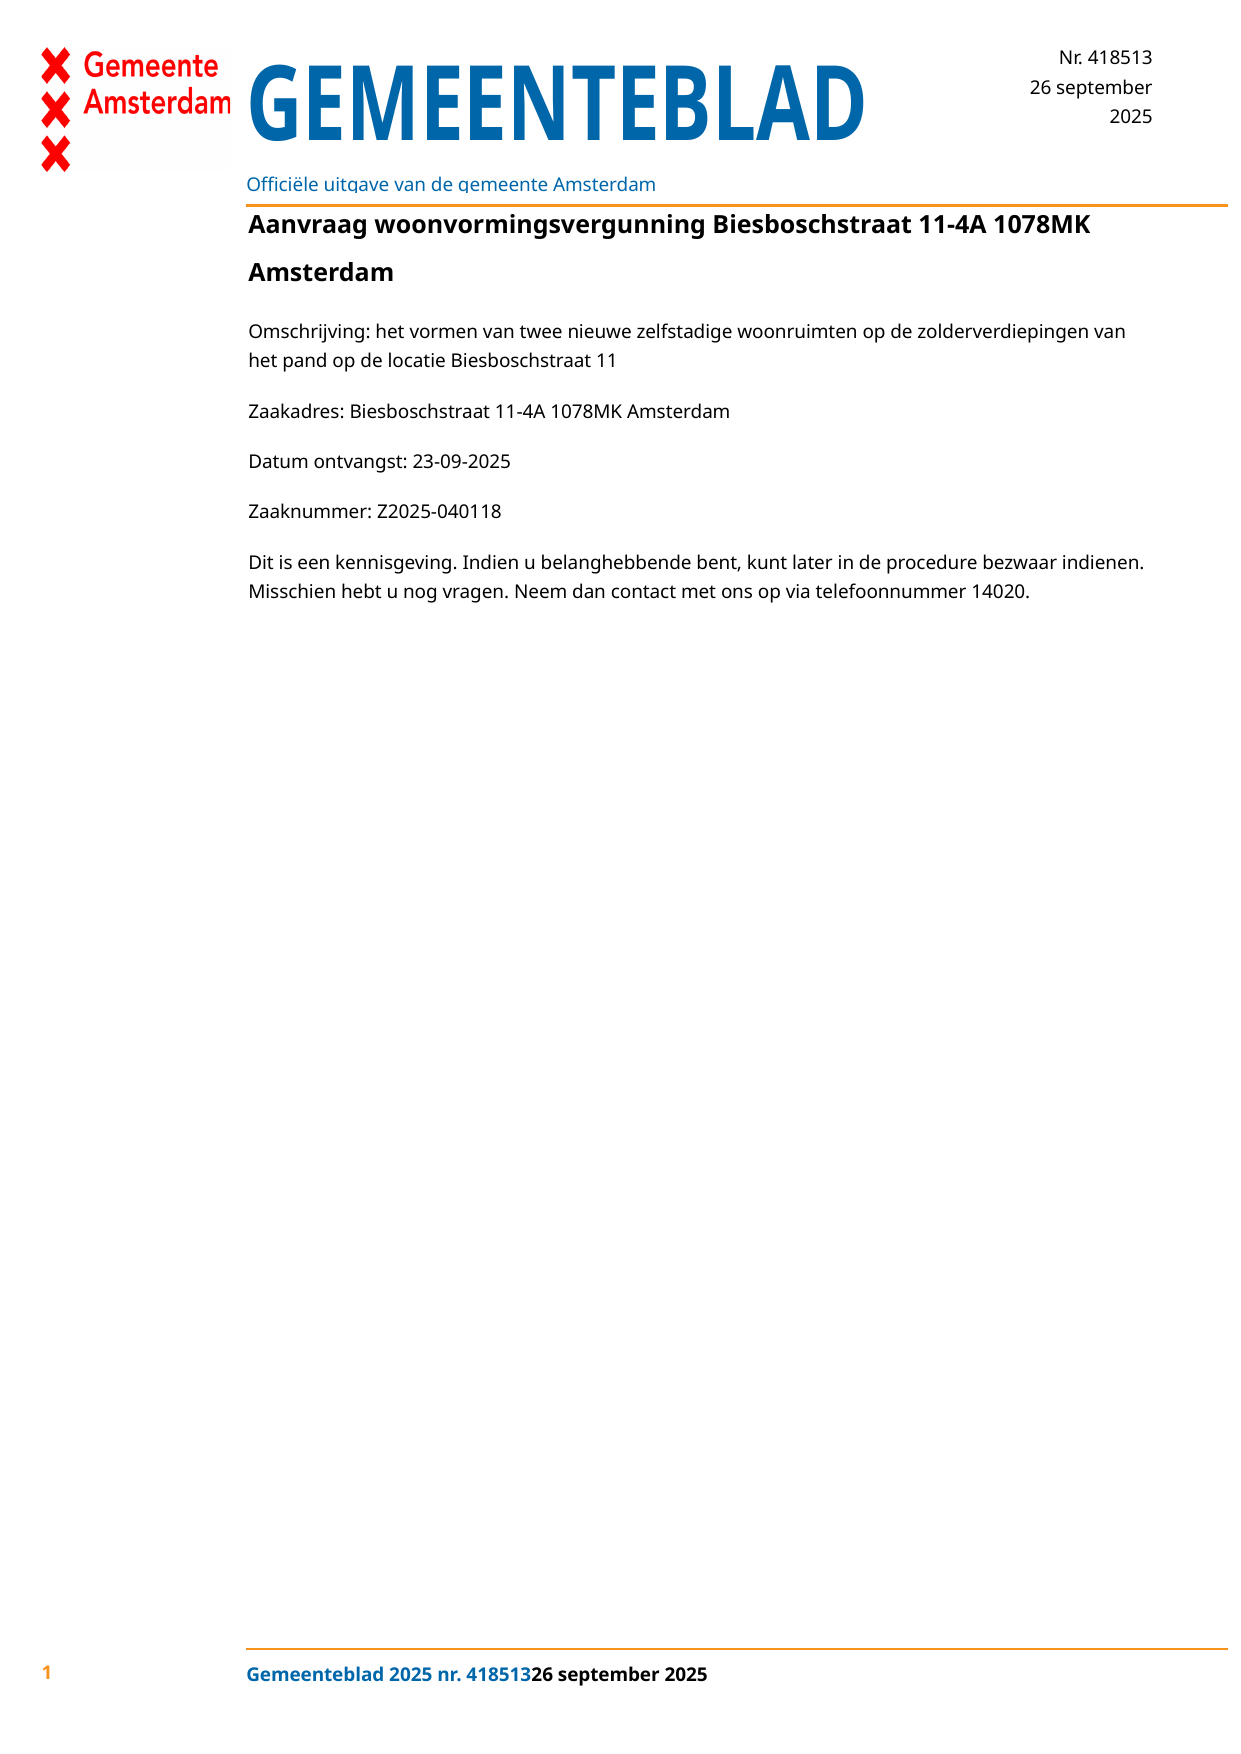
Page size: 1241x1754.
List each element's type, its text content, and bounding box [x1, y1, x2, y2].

text Aanvraag woonvormingsvergunning Biesboschstraat 11-4A 1078MK Amsterdam [248, 207, 1152, 288]
text Zaakadres: Biesboschstraat 11-4A 1078MK Amsterdam [248, 398, 1152, 424]
text Dit is een kennisgeving. Indien u belanghebbende bent, kunt later in de procedure bezwaar indienen. Misschien hebt u nog vragen. Neem dan contact met ons op via telefoonnummer 14020. [248, 549, 1152, 604]
picture [41, 47, 231, 172]
text Omschrijving: het vormen van twee nieuwe zelfstadige woonruimten op de zolderverdiepingen van het pand op de locatie Biesboschstraat 11 [248, 318, 1152, 373]
text Datum ontvangst: 23-09-2025 [248, 448, 1152, 474]
text Zaaknummer: Z2025-040118 [248, 499, 1152, 524]
